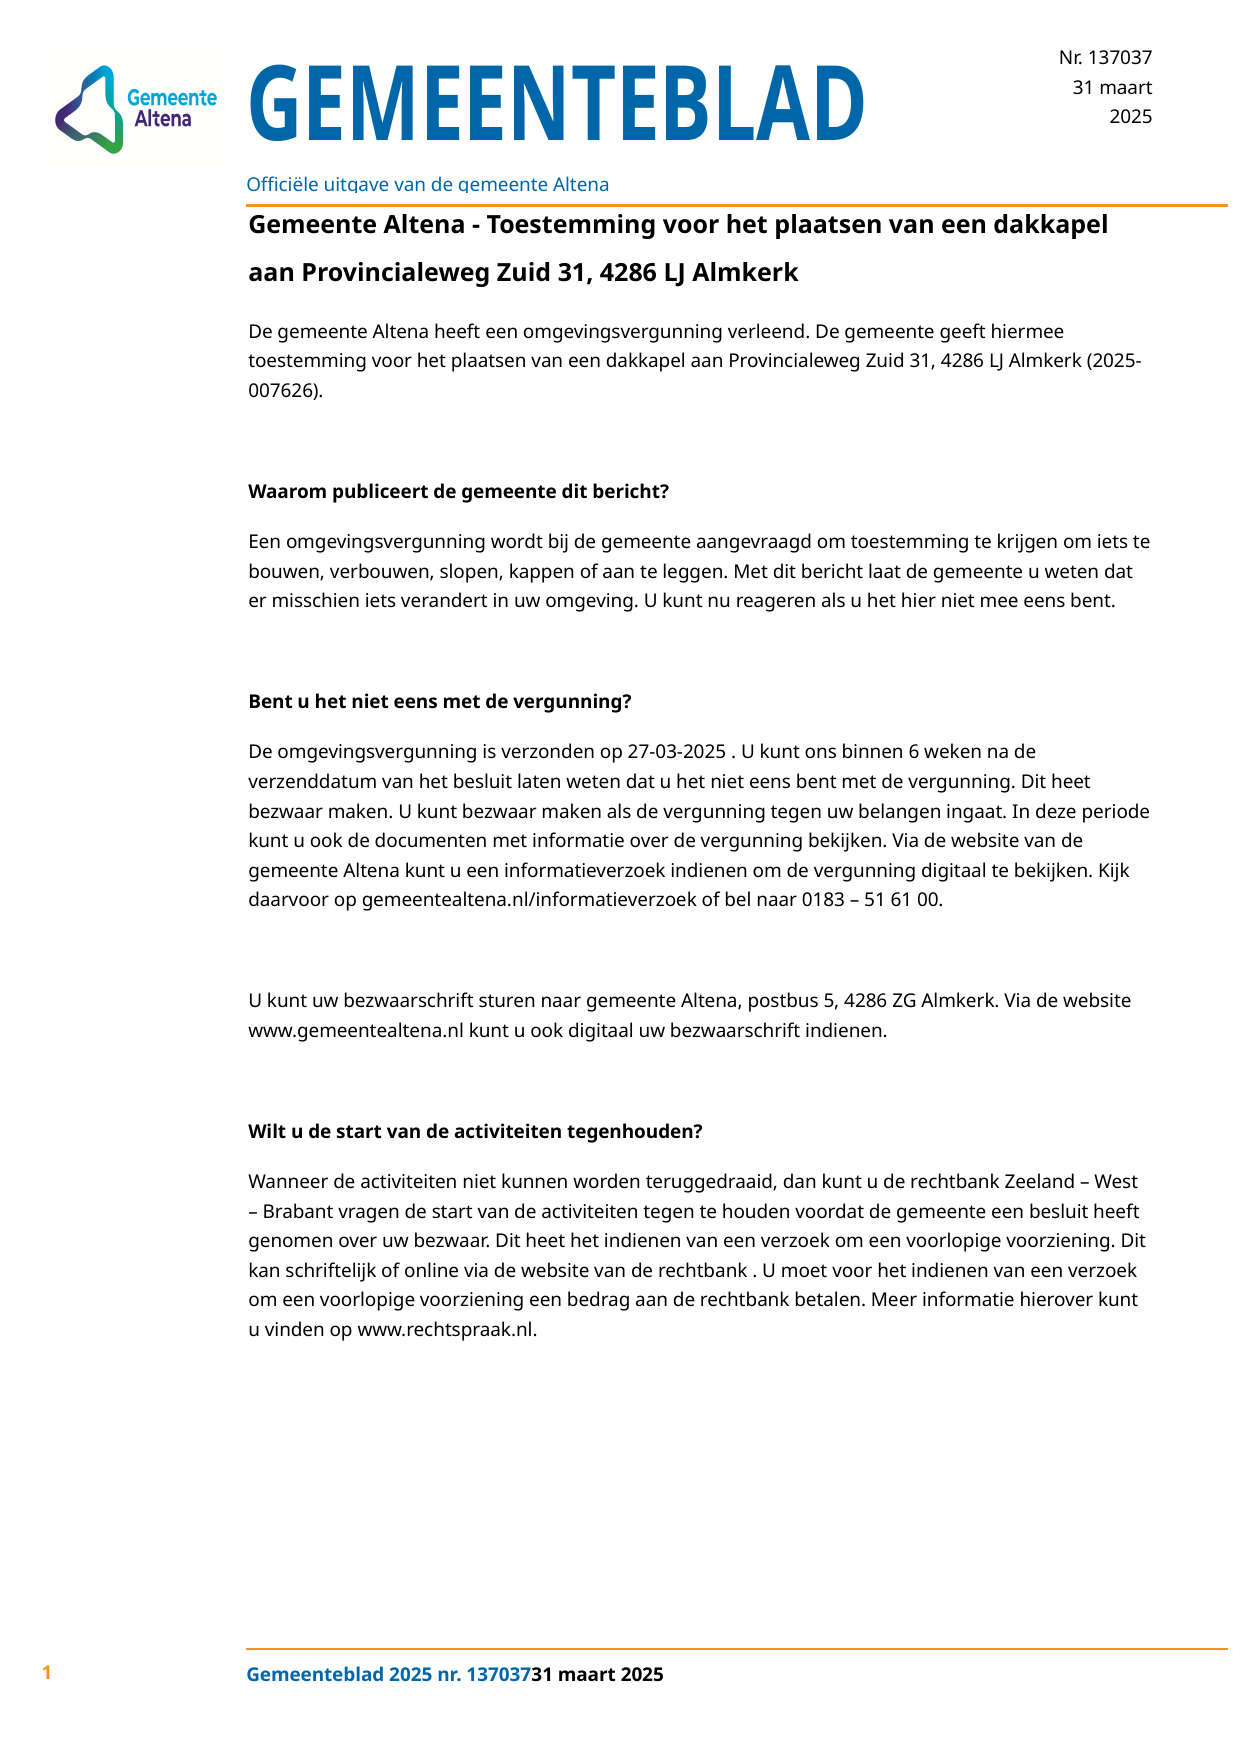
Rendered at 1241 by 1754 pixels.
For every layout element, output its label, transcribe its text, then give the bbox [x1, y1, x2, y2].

picture [41, 47, 231, 172]
text Wanneer de activiteiten niet kunnen worden teruggedraaid, dan kunt u de rechtbank Zeeland – West – Brabant vragen de start van de activiteiten tegen te houden voordat de gemeente een besluit heeft genomen over uw bezwaar. Dit heet het indienen van een verzoek om een voorlopige voorziening. Dit kan schriftelijk of online via de website van de rechtbank . U moet voor het indienen van een verzoek om een voorlopige voorziening een bedrag aan de rechtbank betalen. Meer informatie hierover kunt u vinden op www.rechtspraak.nl. [248, 1168, 1152, 1342]
text U kunt uw bezwaarschrift sturen naar gemeente Altena, postbus 5, 4286 ZG Almkerk. Via de website www.gemeentealtena.nl kunt u ook digitaal uw bezwaarschrift indienen. [248, 987, 1152, 1043]
text De omgevingsvergunning is verzonden op 27-03-2025 . U kunt ons binnen 6 weken na de verzenddatum van het besluit laten weten dat u het niet eens bent met de vergunning. Dit heet bezwaar maken. U kunt bezwaar maken als de vergunning tegen uw belangen ingaat. In deze periode kunt u ook de documenten met informatie over de vergunning bekijken. Via de website van de gemeente Altena kunt u een informatieverzoek indienen om de vergunning digitaal te bekijken. Kijk daarvoor op gemeentealtena.nl/informatieverzoek of bel naar 0183 – 51 61 00. [248, 739, 1152, 912]
text Wilt u de start van de activiteiten tegenhouden? [248, 1118, 1152, 1144]
text Een omgevingsvergunning wordt bij de gemeente aangevraagd om toestemming te krijgen om iets te bouwen, verbouwen, slopen, kappen of aan te leggen. Met dit bericht laat de gemeente u weten dat er misschien iets verandert in uw omgeving. U kunt nu reageren als u het hier niet mee eens bent. [248, 528, 1152, 613]
text De gemeente Altena heeft een omgevingsvergunning verleend. De gemeente geeft hiermee toestemming voor het plaatsen van een dakkapel aan Provincialeweg Zuid 31, 4286 LJ Almkerk (2025-007626). [248, 318, 1152, 403]
text Waarom publiceert de gemeente dit bericht? [248, 478, 1152, 504]
text Gemeente Altena - Toestemming voor het plaatsen van een dakkapel aan Provincialeweg Zuid 31, 4286 LJ Almkerk [248, 207, 1152, 288]
text Bent u het niet eens met de vergunning? [248, 688, 1152, 714]
